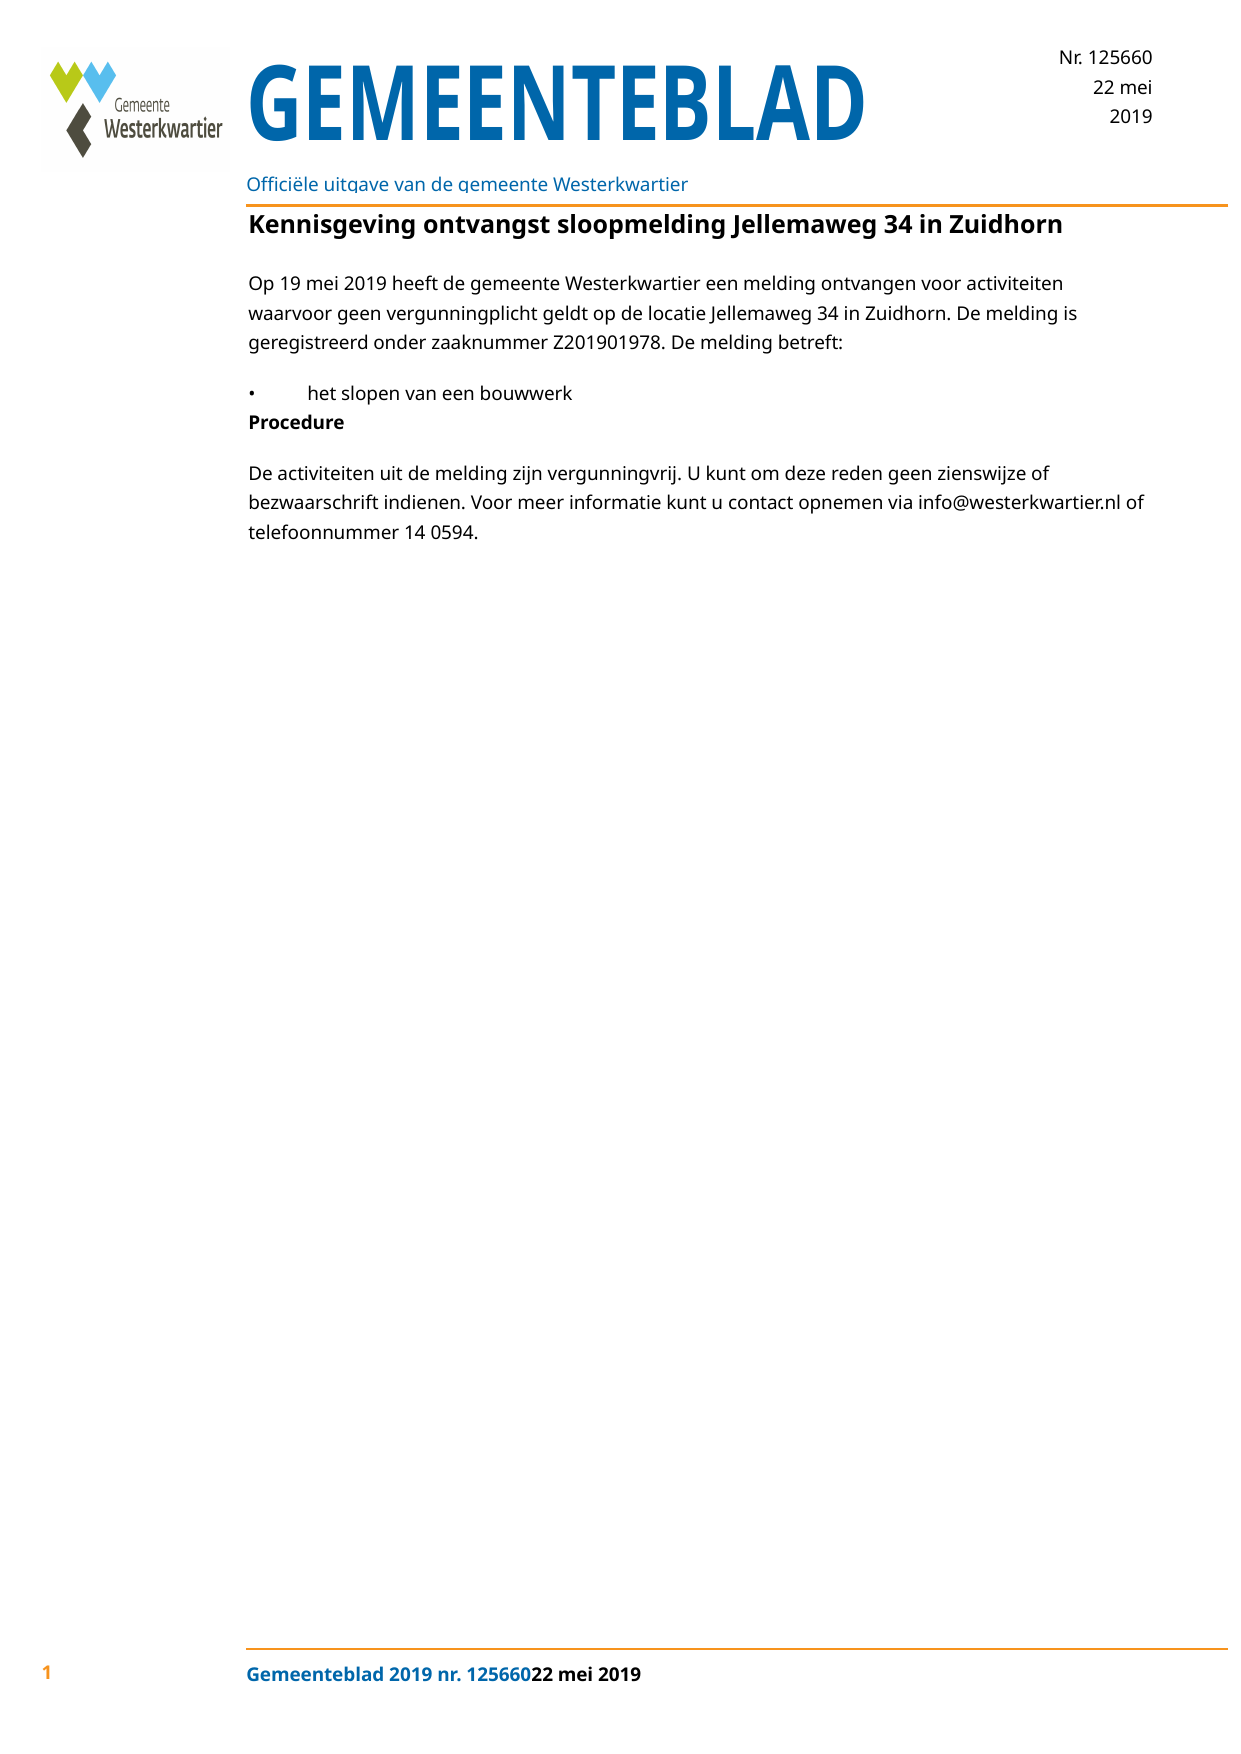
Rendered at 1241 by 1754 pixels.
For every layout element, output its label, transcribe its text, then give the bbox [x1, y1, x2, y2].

picture [41, 47, 231, 172]
text Kennisgeving ontvangst sloopmelding Jellemaweg 34 in Zuidhorn [248, 207, 1152, 241]
text Op 19 mei 2019 heeft de gemeente Westerkwartier een melding ontvangen voor activiteiten waarvoor geen vergunningplicht geldt op de locatie Jellemaweg 34 in Zuidhorn. De melding is geregistreerd onder zaaknummer Z201901978. De melding betreft: [248, 270, 1152, 355]
text Procedure [248, 409, 1152, 435]
list het slopen van een bouwwerk [248, 380, 1152, 406]
text De activiteiten uit de melding zijn vergunningvrij. U kunt om deze reden geen zienswijze of bezwaarschrift indienen. Voor meer informatie kunt u contact opnemen via info@westerkwartier.nl of telefoonnummer 14 0594. [248, 460, 1152, 545]
